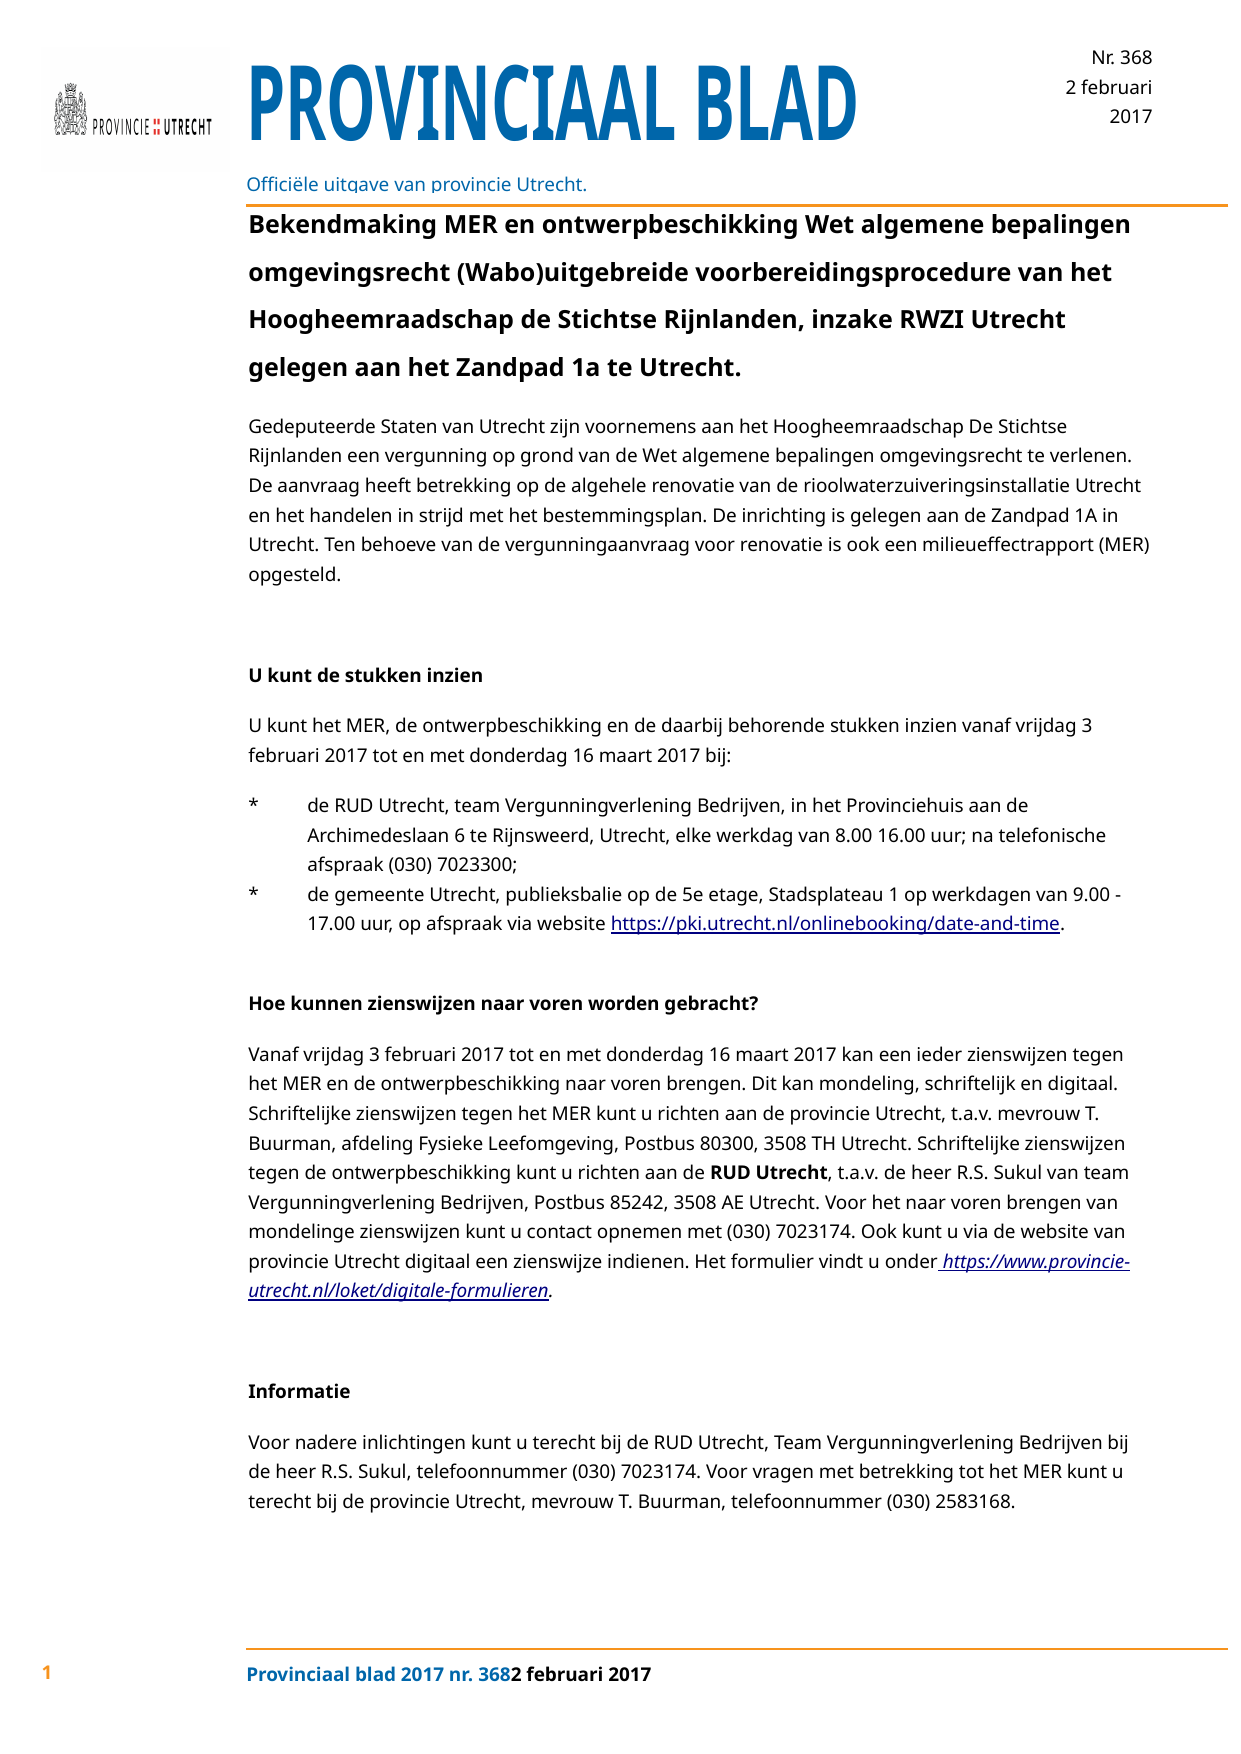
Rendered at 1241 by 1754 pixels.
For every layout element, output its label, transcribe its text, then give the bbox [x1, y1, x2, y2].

list de gemeente Utrecht, publieksbalie op de 5e etage, Stadsplateau 1 op werkdagen van 9.00 - 17.00 uur, op afspraak via website https://pki.utrecht.nl/onlinebooking/date-and-time. [248, 881, 1152, 936]
list de RUD Utrecht, team Vergunningverlening Bedrijven, in het Provinciehuis aan de Archimedeslaan 6 te Rijnsweerd, Utrecht, elke werkdag van 8.00 16.00 uur; na telefonische afspraak (030) 7023300; [248, 792, 1152, 877]
text Vanaf vrijdag 3 februari 2017 tot en met donderdag 16 maart 2017 kan een ieder zienswijzen tegen het MER en de ontwerpbeschikking naar voren brengen. Dit kan mondeling, schriftelijk en digitaal. Schriftelijke zienswijzen tegen het MER kunt u richten aan de provincie Utrecht, t.a.v. mevrouw T. Buurman, afdeling Fysieke Leefomgeving, Postbus 80300, 3508 TH Utrecht. Schriftelijke zienswijzen tegen de ontwerpbeschikking kunt u richten aan de RUD Utrecht, t.a.v. de heer R.S. Sukul van team Vergunningverlening Bedrijven, Postbus 85242, 3508 AE Utrecht. Voor het naar voren brengen van mondelinge zienswijzen kunt u contact opnemen met (030) 7023174. Ook kunt u via de website van provincie Utrecht digitaal een zienswijze indienen. Het formulier vindt u onder https://www.provincie-utrecht.nl/loket/digitale-formulieren. [248, 1041, 1152, 1303]
text Voor nadere inlichtingen kunt u terecht bij de RUD Utrecht, Team Vergunningverlening Bedrijven bij de heer R.S. Sukul, telefoonnummer (030) 7023174. Voor vragen met betrekking tot het MER kunt u terecht bij de provincie Utrecht, mevrouw T. Buurman, telefoonnummer (030) 2583168. [248, 1429, 1152, 1514]
picture [41, 47, 231, 172]
text Bekendmaking MER en ontwerpbeschikking Wet algemene bepalingen omgevingsrecht (Wabo)uitgebreide voorbereidingsprocedure van het Hoogheemraadschap de Stichtse Rijnlanden, inzake RWZI Utrecht gelegen aan het Zandpad 1a te Utrecht. [248, 207, 1152, 384]
text U kunt de stukken inzien [248, 662, 1152, 688]
text Informatie [248, 1378, 1152, 1404]
text Hoe kunnen zienswijzen naar voren worden gebracht? [248, 991, 1152, 1016]
text U kunt het MER, de ontwerpbeschikking en de daarbij behorende stukken inzien vanaf vrijdag 3 februari 2017 tot en met donderdag 16 maart 2017 bij: [248, 712, 1152, 768]
text Gedeputeerde Staten van Utrecht zijn voornemens aan het Hoogheemraadschap De Stichtse Rijnlanden een vergunning op grond van de Wet algemene bepalingen omgevingsrecht te verlenen. De aanvraag heeft betrekking op de algehele renovatie van de rioolwaterzuiveringsinstallatie Utrecht en het handelen in strijd met het bestemmingsplan. De inrichting is gelegen aan de Zandpad 1A in Utrecht. Ten behoeve van de vergunningaanvraag voor renovatie is ook een milieueffectrapport (MER) opgesteld. [248, 413, 1152, 587]
